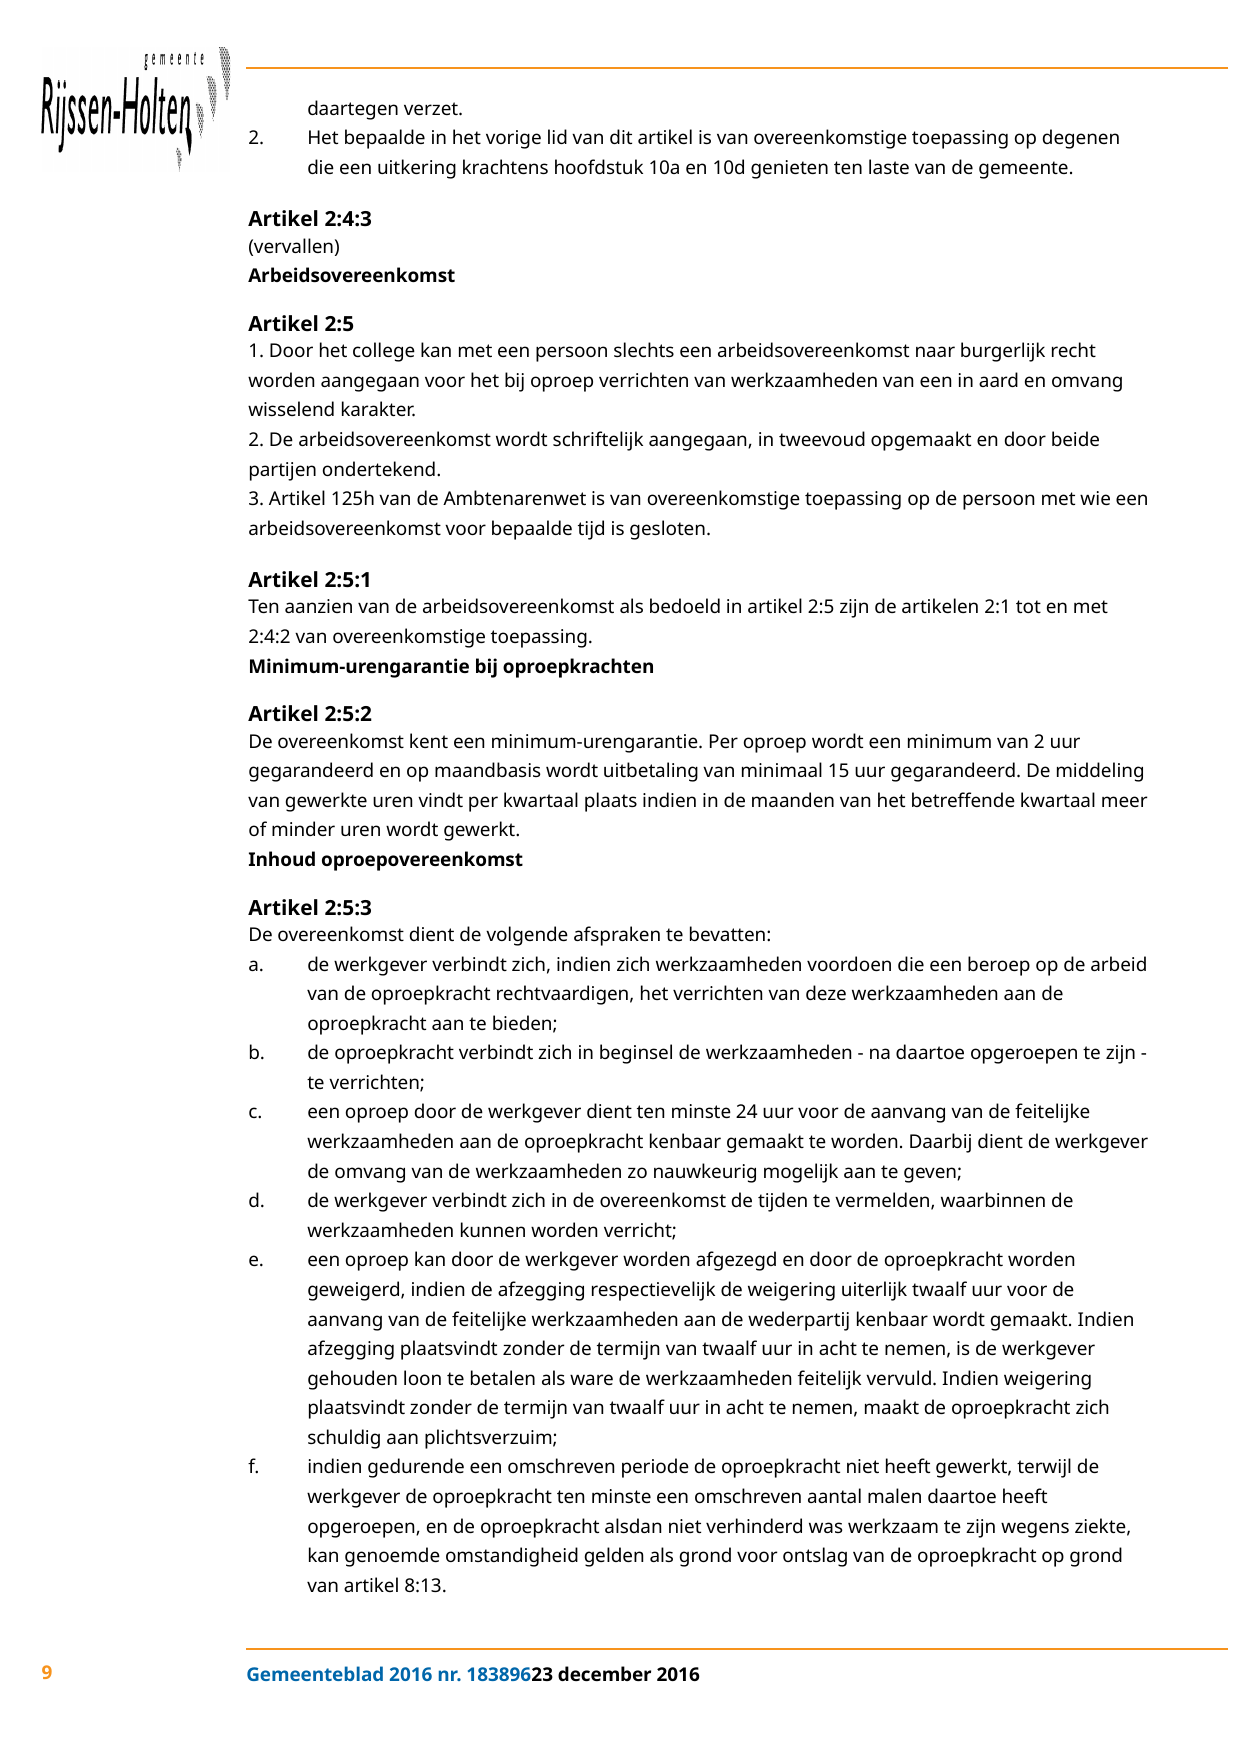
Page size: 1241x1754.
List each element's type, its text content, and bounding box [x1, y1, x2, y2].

text Ten aanzien van de arbeidsovereenkomst als bedoeld in artikel 2:5 zijn de artikelen 2:1 tot en met 2:4:2 van overeenkomstige toepassing. [248, 594, 1152, 649]
text Artikel 2:4:3 [248, 204, 1152, 233]
list een oproep kan door de werkgever worden afgezegd en door de oproepkracht worden geweigerd, indien de afzegging respectievelijk de weigering uiterlijk twaalf uur voor de aanvang van de feitelijke werkzaamheden aan de wederpartij kenbaar wordt gemaakt. Indien afzegging plaatsvindt zonder de termijn van twaalf uur in acht te nemen, is de werkgever gehouden loon te betalen als ware de werkzaamheden feitelijk vervuld. Indien weigering plaatsvindt zonder de termijn van twaalf uur in acht te nemen, maakt de oproepkracht zich schuldig aan plichtsverzuim; [248, 1247, 1152, 1450]
text De overeenkomst kent een minimum-urengarantie. Per oproep wordt een minimum van 2 uur gegarandeerd en op maandbasis wordt uitbetaling van minimaal 15 uur gegarandeerd. De middeling van gewerkte uren vindt per kwartaal plaats indien in de maanden van het betreffende kwartaal meer of minder uren wordt gewerkt. [248, 728, 1152, 842]
list daartegen verzet. [248, 95, 1152, 121]
text 3. Artikel 125h van de Ambtenarenwet is van overeenkomstige toepassing op de persoon met wie een arbeidsovereenkomst voor bepaalde tijd is gesloten. [248, 485, 1152, 541]
list Het bepaalde in het vorige lid van dit artikel is van overeenkomstige toepassing op degenen die een uitkering krachtens hoofdstuk 10a en 10d genieten ten laste van de gemeente. [248, 124, 1152, 180]
list een oproep door de werkgever dient ten minste 24 uur voor de aanvang van de feitelijke werkzaamheden aan de oproepkracht kenbaar gemaakt te worden. Daarbij dient de werkgever de omvang van de werkzaamheden zo nauwkeurig mogelijk aan te geven; [248, 1099, 1152, 1184]
text Minimum-urengarantie bij oproepkrachten [248, 653, 1152, 679]
list de oproepkracht verbindt zich in beginsel de werkzaamheden - na daartoe opgeroepen te zijn - te verrichten; [248, 1039, 1152, 1095]
text Artikel 2:5:2 [248, 699, 1152, 728]
text Artikel 2:5 [248, 309, 1152, 337]
text 2. De arbeidsovereenkomst wordt schriftelijk aangegaan, in tweevoud opgemaakt en door beide partijen ondertekend. [248, 426, 1152, 481]
text De overeenkomst dient de volgende afspraken te bevatten: [248, 921, 1152, 947]
text Artikel 2:5:1 [248, 565, 1152, 594]
list de werkgever verbindt zich, indien zich werkzaamheden voordoen die een beroep op de arbeid van de oproepkracht rechtvaardigen, het verrichten van deze werkzaamheden aan de oproepkracht aan te bieden; [248, 951, 1152, 1036]
text Artikel 2:5:3 [248, 893, 1152, 921]
picture [41, 47, 231, 172]
text (vervallen) [248, 233, 1152, 258]
list indien gedurende een omschreven periode de oproepkracht niet heeft gewerkt, terwijl de werkgever de oproepkracht ten minste een omschreven aantal malen daartoe heeft opgeroepen, en de oproepkracht alsdan niet verhinderd was werkzaam te zijn wegens ziekte, kan genoemde omstandigheid gelden als grond voor ontslag van de oproepkracht op grond van artikel 8:13. [248, 1454, 1152, 1598]
text Inhoud oproepovereenkomst [248, 846, 1152, 872]
text 1. Door het college kan met een persoon slechts een arbeidsovereenkomst naar burgerlijk recht worden aangegaan voor het bij oproep verrichten van werkzaamheden van een in aard en omvang wisselend karakter. [248, 337, 1152, 422]
text Arbeidsovereenkomst [248, 262, 1152, 288]
list de werkgever verbindt zich in de overeenkomst de tijden te vermelden, waarbinnen de werkzaamheden kunnen worden verricht; [248, 1187, 1152, 1243]
